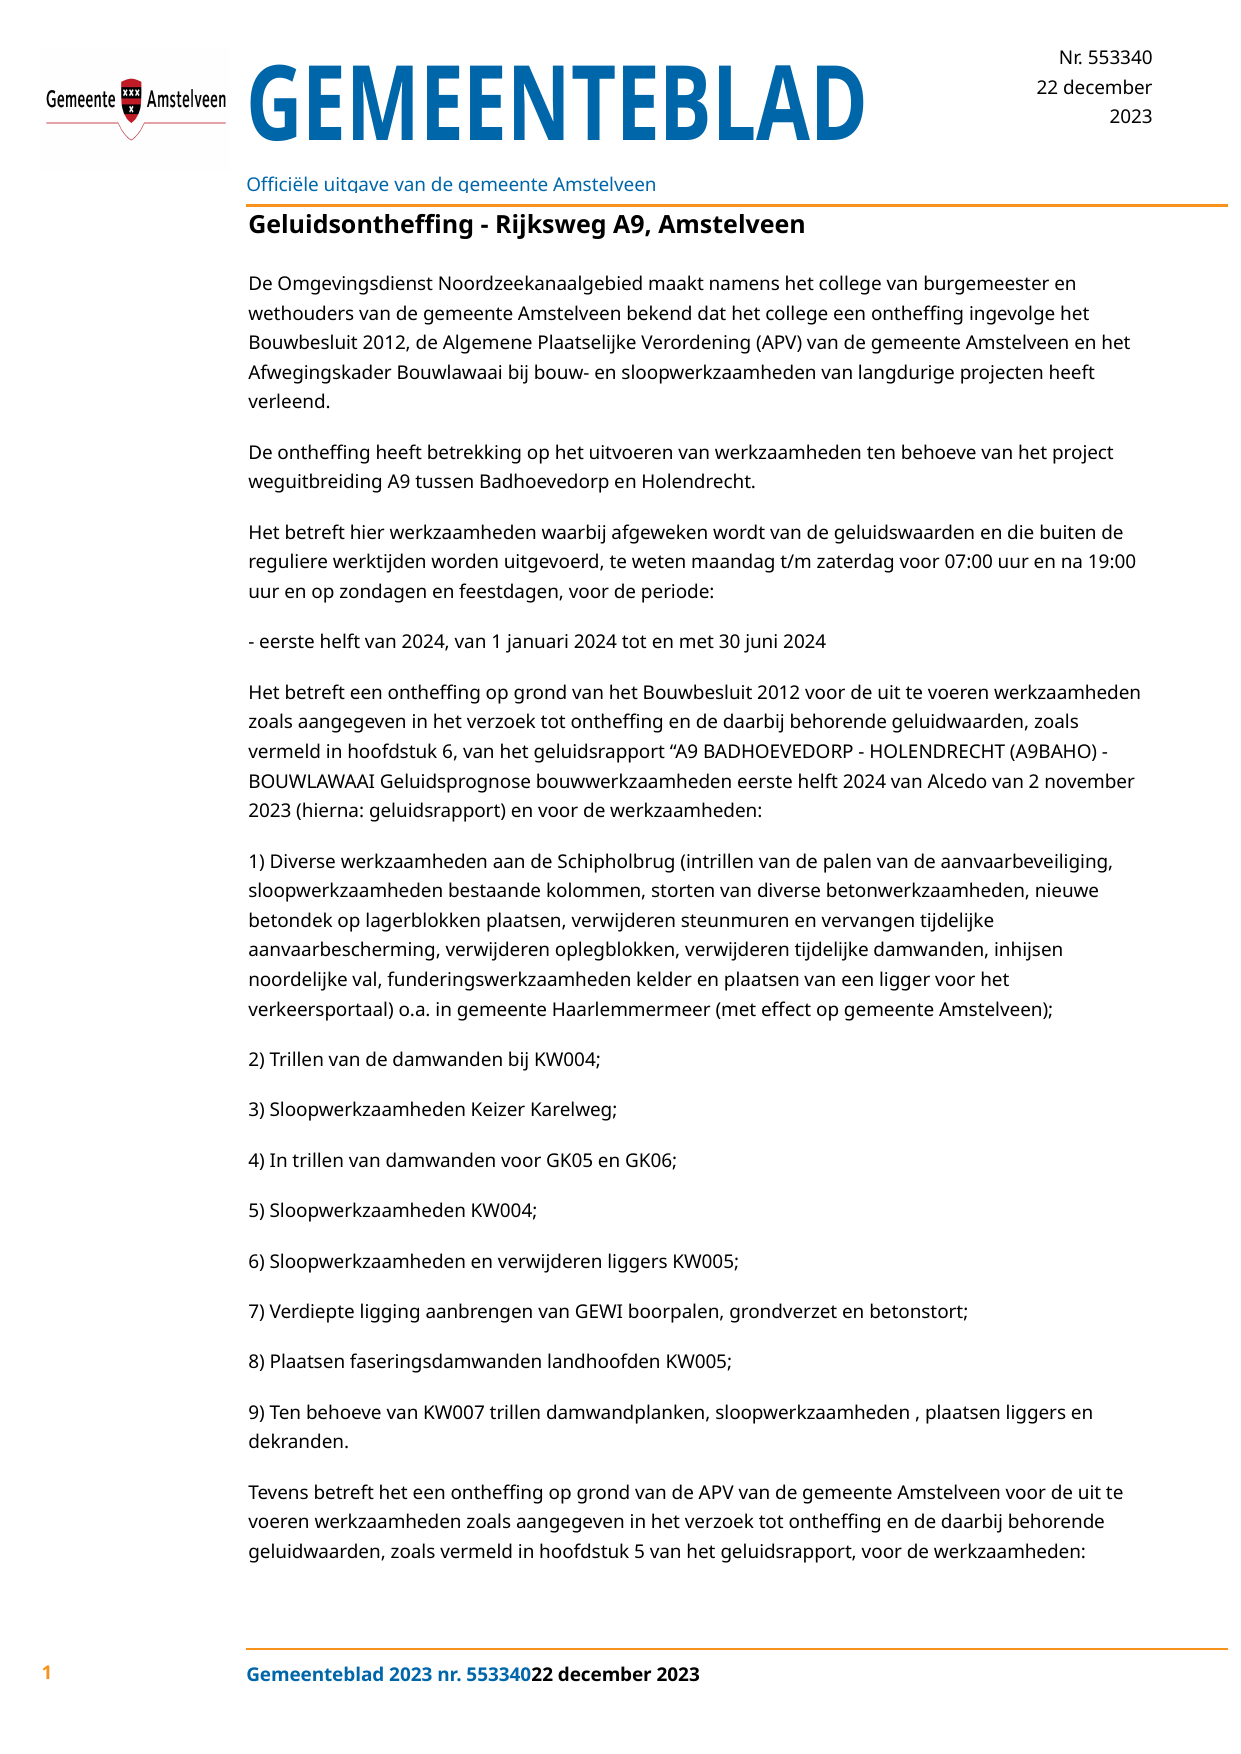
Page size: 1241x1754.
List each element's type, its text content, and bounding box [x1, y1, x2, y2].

text 9) Ten behoeve van KW007 trillen damwandplanken, sloopwerkzaamheden , plaatsen liggers en dekranden. [248, 1399, 1152, 1454]
text Geluidsontheffing - Rijksweg A9, Amstelveen [248, 207, 1152, 241]
text 6) Sloopwerkzaamheden en verwijderen liggers KW005; [248, 1248, 1152, 1273]
text 2) Trillen van de damwanden bij KW004; [248, 1046, 1152, 1072]
text 4) In trillen van damwanden voor GK05 en GK06; [248, 1147, 1152, 1173]
text - eerste helft van 2024, van 1 januari 2024 tot en met 30 juni 2024 [248, 629, 1152, 654]
text 7) Verdiepte ligging aanbrengen van GEWI boorpalen, grondverzet en betonstort; [248, 1298, 1152, 1324]
text De ontheffing heeft betrekking op het uitvoeren van werkzaamheden ten behoeve van het project weguitbreiding A9 tussen Badhoevedorp en Holendrecht. [248, 439, 1152, 494]
text Tevens betreft het een ontheffing op grond van de APV van de gemeente Amstelveen voor de uit te voeren werkzaamheden zoals aangegeven in het verzoek tot ontheffing en de daarbij behorende geluidwaarden, zoals vermeld in hoofdstuk 5 van het geluidsrapport, voor de werkzaamheden: [248, 1479, 1152, 1564]
text De Omgevingsdienst Noordzeekanaalgebied maakt namens het college van burgemeester en wethouders van de gemeente Amstelveen bekend dat het college een ontheffing ingevolge het Bouwbesluit 2012, de Algemene Plaatselijke Verordening (APV) van de gemeente Amstelveen en het Afwegingskader Bouwlawaai bij bouw- en sloopwerkzaamheden van langdurige projecten heeft verleend. [248, 270, 1152, 414]
text Het betreft een ontheffing op grond van het Bouwbesluit 2012 voor de uit te voeren werkzaamheden zoals aangegeven in het verzoek tot ontheffing en de daarbij behorende geluidwaarden, zoals vermeld in hoofdstuk 6, van het geluidsrapport “A9 BADHOEVEDORP - HOLENDRECHT (A9BAHO) - BOUWLAWAAI Geluidsprognose bouwwerkzaamheden eerste helft 2024 van Alcedo van 2 november 2023 (hierna: geluidsrapport) en voor de werkzaamheden: [248, 679, 1152, 823]
text 5) Sloopwerkzaamheden KW004; [248, 1197, 1152, 1223]
text 1) Diverse werkzaamheden aan de Schipholbrug (intrillen van de palen van de aanvaarbeveiliging, sloopwerkzaamheden bestaande kolommen, storten van diverse betonwerkzaamheden, nieuwe betondek op lagerblokken plaatsen, verwijderen steunmuren en vervangen tijdelijke aanvaarbescherming, verwijderen oplegblokken, verwijderen tijdelijke damwanden, inhijsen noordelijke val, funderingswerkzaamheden kelder en plaatsen van een ligger voor het verkeersportaal) o.a. in gemeente Haarlemmermeer (met effect op gemeente Amstelveen); [248, 848, 1152, 1021]
text Het betreft hier werkzaamheden waarbij afgeweken wordt van de geluidswaarden en die buiten de reguliere werktijden worden uitgevoerd, te weten maandag t/m zaterdag voor 07:00 uur en na 19:00 uur en op zondagen en feestdagen, voor de periode: [248, 519, 1152, 604]
picture [41, 47, 231, 172]
text 3) Sloopwerkzaamheden Keizer Karelweg; [248, 1097, 1152, 1122]
text 8) Plaatsen faseringsdamwanden landhoofden KW005; [248, 1349, 1152, 1374]
